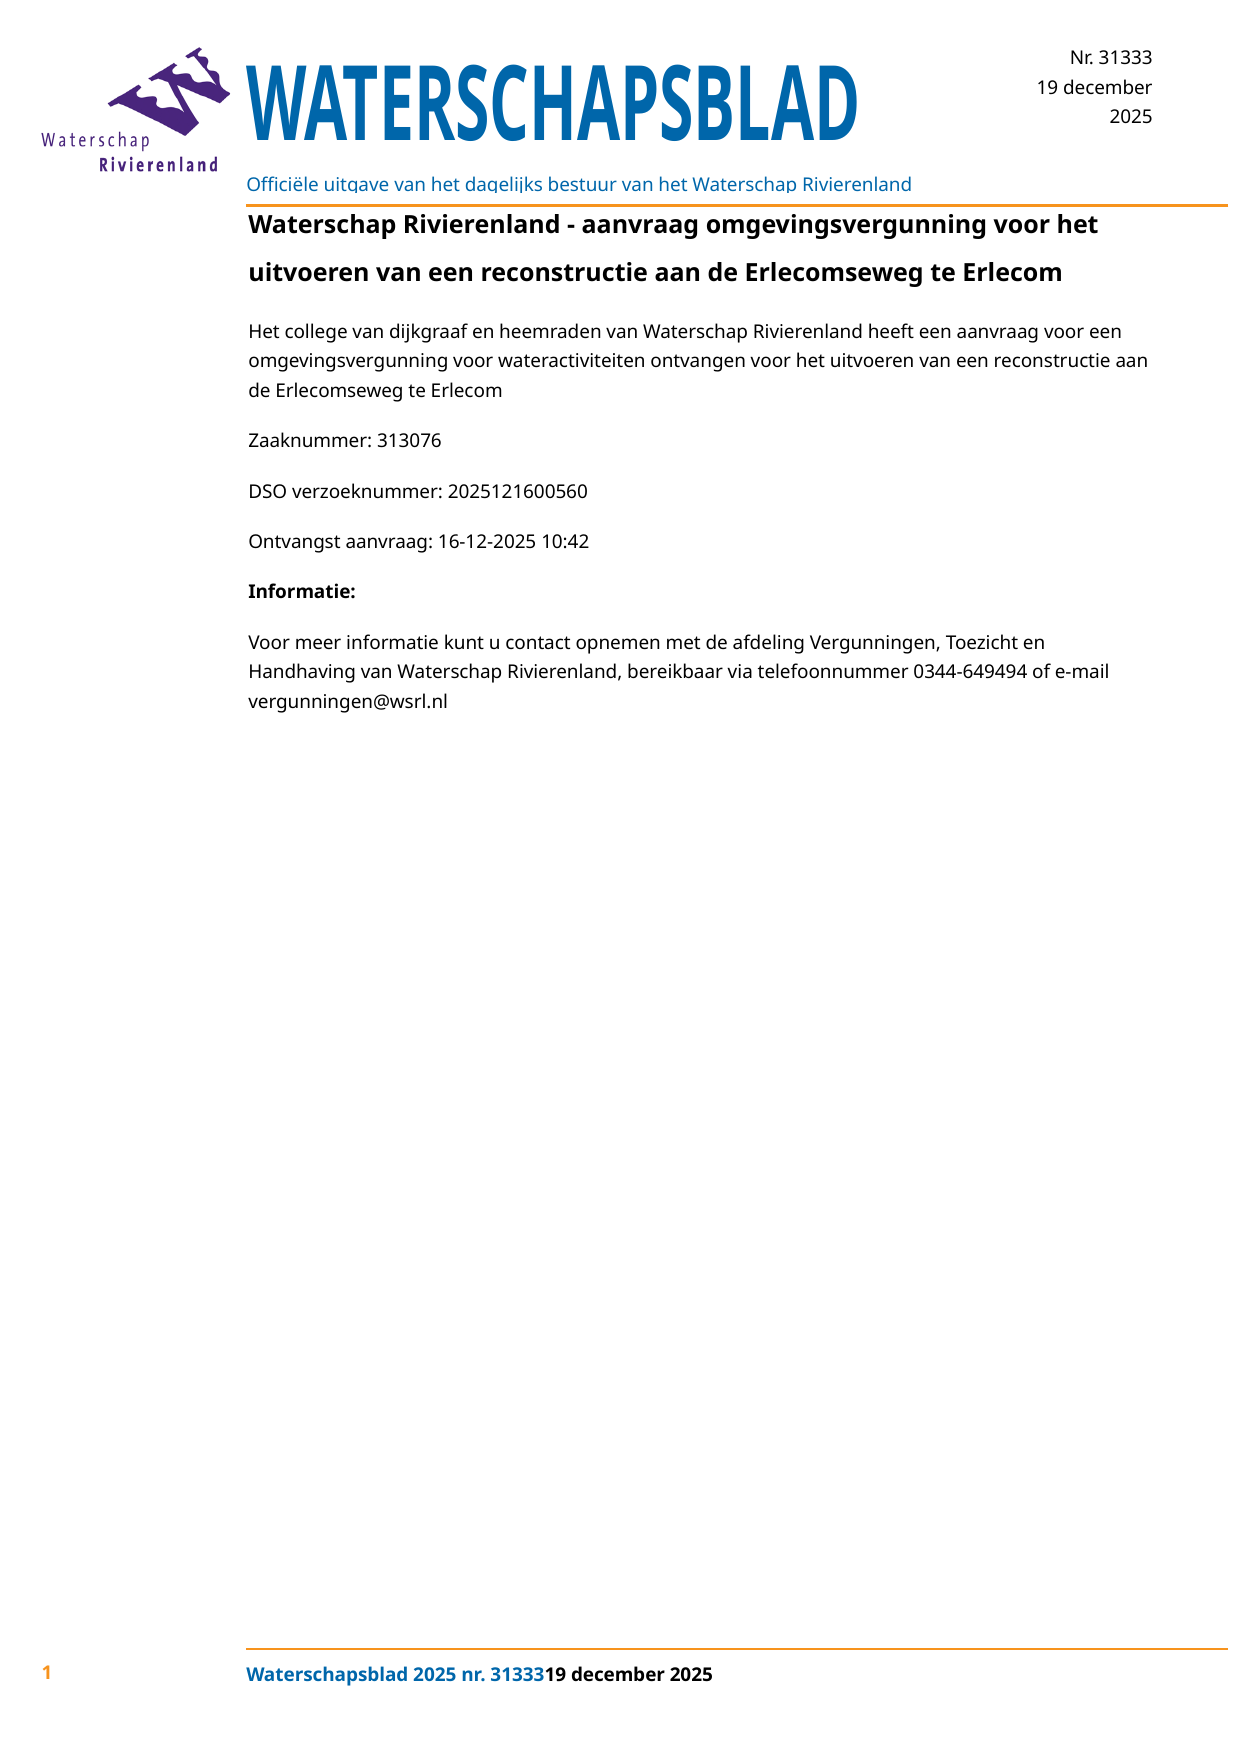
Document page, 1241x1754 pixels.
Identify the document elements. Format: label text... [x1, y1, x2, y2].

text Informatie: [248, 579, 1152, 604]
text Ontvangst aanvraag: 16-12-2025 10:42 [248, 528, 1152, 554]
text Het college van dijkgraaf en heemraden van Waterschap Rivierenland heeft een aanvraag voor een omgevingsvergunning voor wateractiviteiten ontvangen voor het uitvoeren van een reconstructie aan de Erlecomseweg te Erlecom [248, 318, 1152, 403]
picture [41, 47, 231, 172]
text DSO verzoeknummer: 2025121600560 [248, 478, 1152, 504]
text Zaaknummer: 313076 [248, 427, 1152, 453]
text Voor meer informatie kunt u contact opnemen met de afdeling Vergunningen, Toezicht en Handhaving van Waterschap Rivierenland, bereikbaar via telefoonnummer 0344-649494 of e-mail vergunningen@wsrl.nl [248, 629, 1152, 714]
text Waterschap Rivierenland - aanvraag omgevingsvergunning voor het uitvoeren van een reconstructie aan de Erlecomseweg te Erlecom [248, 207, 1152, 288]
